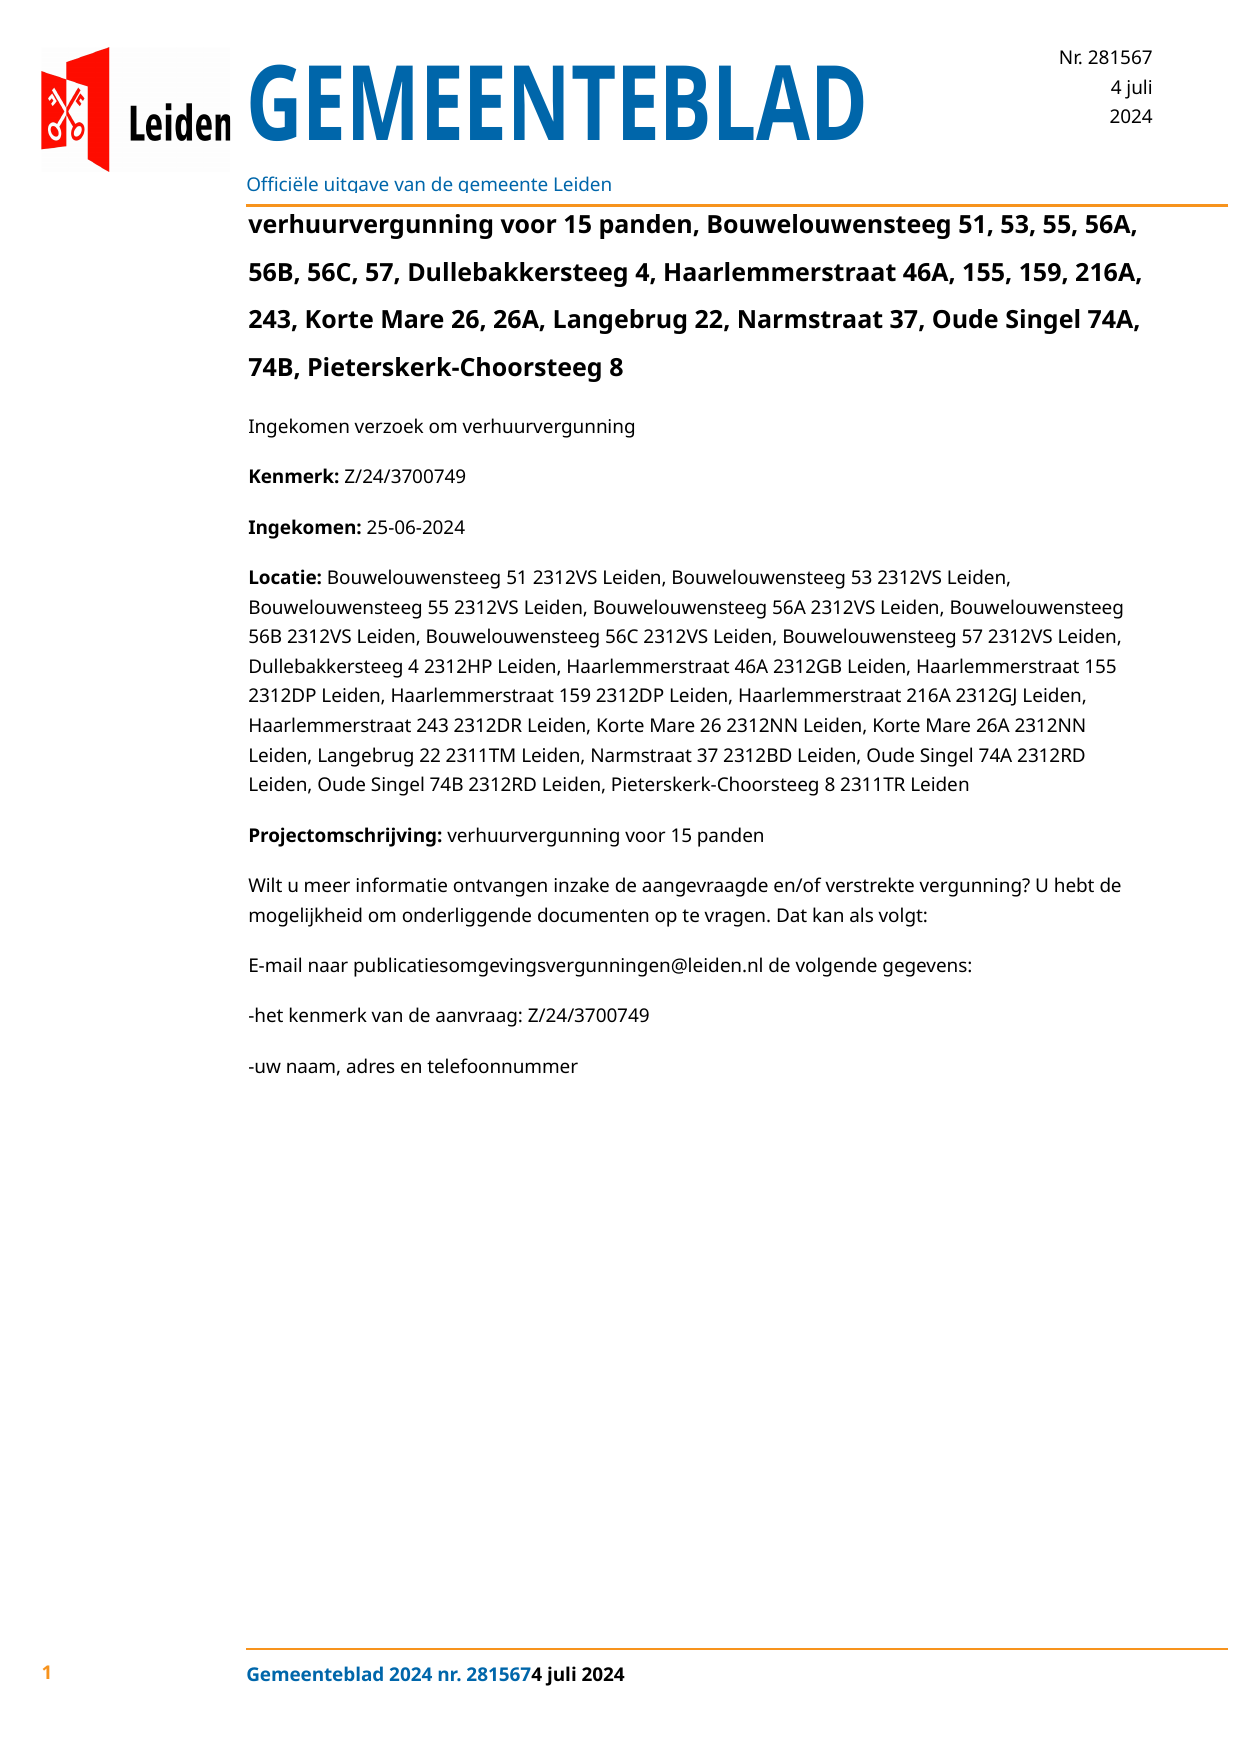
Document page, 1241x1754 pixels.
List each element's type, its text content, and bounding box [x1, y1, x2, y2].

text Ingekomen: 25-06-2024 [248, 514, 1152, 540]
text Projectomschrijving: verhuurvergunning voor 15 panden [248, 822, 1152, 848]
text Wilt u meer informatie ontvangen inzake de aangevraagde en/of verstrekte vergunning? U hebt de mogelijkheid om onderliggende documenten op te vragen. Dat kan als volgt: [248, 872, 1152, 928]
text Locatie: Bouwelouwensteeg 51 2312VS Leiden, Bouwelouwensteeg 53 2312VS Leiden, Bouwelouwensteeg 55 2312VS Leiden, Bouwelouwensteeg 56A 2312VS Leiden, Bouwelouwensteeg 56B 2312VS Leiden, Bouwelouwensteeg 56C 2312VS Leiden, Bouwelouwensteeg 57 2312VS Leiden, Dullebakkersteeg 4 2312HP Leiden, Haarlemmerstraat 46A 2312GB Leiden, Haarlemmerstraat 155 2312DP Leiden, Haarlemmerstraat 159 2312DP Leiden, Haarlemmerstraat 216A 2312GJ Leiden, Haarlemmerstraat 243 2312DR Leiden, Korte Mare 26 2312NN Leiden, Korte Mare 26A 2312NN Leiden, Langebrug 22 2311TM Leiden, Narmstraat 37 2312BD Leiden, Oude Singel 74A 2312RD Leiden, Oude Singel 74B 2312RD Leiden, Pieterskerk-Choorsteeg 8 2311TR Leiden [248, 564, 1152, 797]
text -uw naam, adres en telefoonnummer [248, 1053, 1152, 1079]
text E-mail naar publicatiesomgevingsvergunningen@leiden.nl de volgende gegevens: [248, 952, 1152, 978]
text Ingekomen verzoek om verhuurvergunning [248, 413, 1152, 439]
picture [41, 47, 231, 172]
text Kenmerk: Z/24/3700749 [248, 463, 1152, 489]
text -het kenmerk van de aanvraag: Z/24/3700749 [248, 1003, 1152, 1028]
text verhuurvergunning voor 15 panden, Bouwelouwensteeg 51, 53, 55, 56A, 56B, 56C, 57, Dullebakkersteeg 4, Haarlemmerstraat 46A, 155, 159, 216A, 243, Korte Mare 26, 26A, Langebrug 22, Narmstraat 37, Oude Singel 74A, 74B, Pieterskerk-Choorsteeg 8 [248, 207, 1152, 384]
